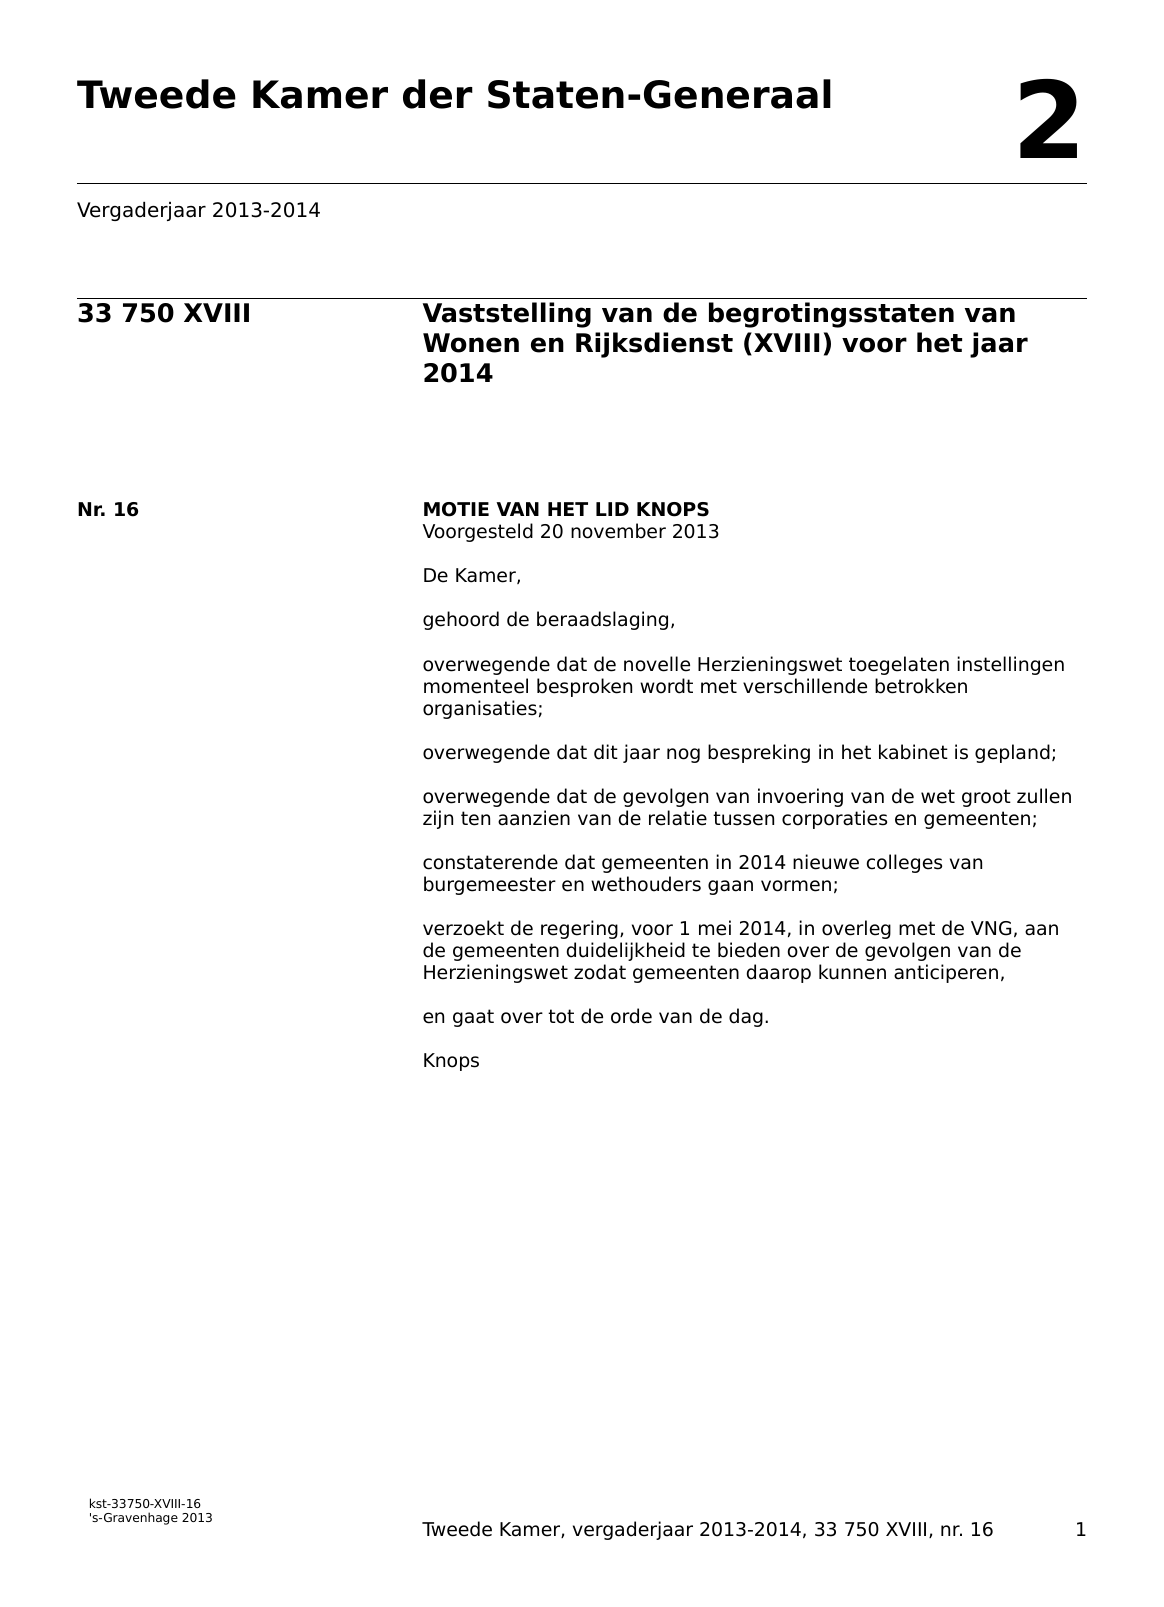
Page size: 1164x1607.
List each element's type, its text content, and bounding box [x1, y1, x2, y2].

text overwegende dat de gevolgen van invoering van de wet groot zullen zijn ten aanzien van de relatie tussen corporaties en gemeenten; [422, 786, 1087, 830]
text Voorgesteld 20 november 2013 [422, 521, 1087, 543]
subtitle Nr. 16 MOTIE VAN HET LID KNOPS [77, 499, 1087, 521]
text overwegende dat dit jaar nog bespreking in het kabinet is gepland; [422, 742, 1087, 764]
subtitle 33 750 XVIII Vaststelling van de begrotingsstaten van Wonen en Rijksdienst (XVIII) voor het jaar 2014 [77, 299, 1087, 388]
table_header Tweede Kamer der Staten-Generaal [77, 59, 886, 183]
text verzoekt de regering, voor 1 mei 2014, in overleg met de VNG, aan de gemeenten duidelijkheid te bieden over de gevolgen van de Herzieningswet zodat gemeenten daarop kunnen anticiperen, [422, 918, 1087, 984]
text Knops [422, 1050, 1087, 1072]
text gehoord de beraadslaging, [422, 609, 1087, 631]
text De Kamer, [422, 565, 1087, 587]
text 's-Gravenhage 2013 [88, 1511, 323, 1525]
text overwegende dat de novelle Herzieningswet toegelaten instellingen momenteel besproken wordt met verschillende betrokken organisaties; [422, 653, 1087, 719]
text kst-33750-XVIII-16 [88, 1497, 323, 1511]
text constaterende dat gemeenten in 2014 nieuwe colleges van burgemeester en wethouders gaan vormen; [422, 852, 1087, 896]
text en gaat over tot de orde van de dag. [422, 1006, 1087, 1028]
table_cell Vergaderjaar 2013-2014 [77, 184, 1087, 298]
table_header 2 [886, 59, 1087, 183]
